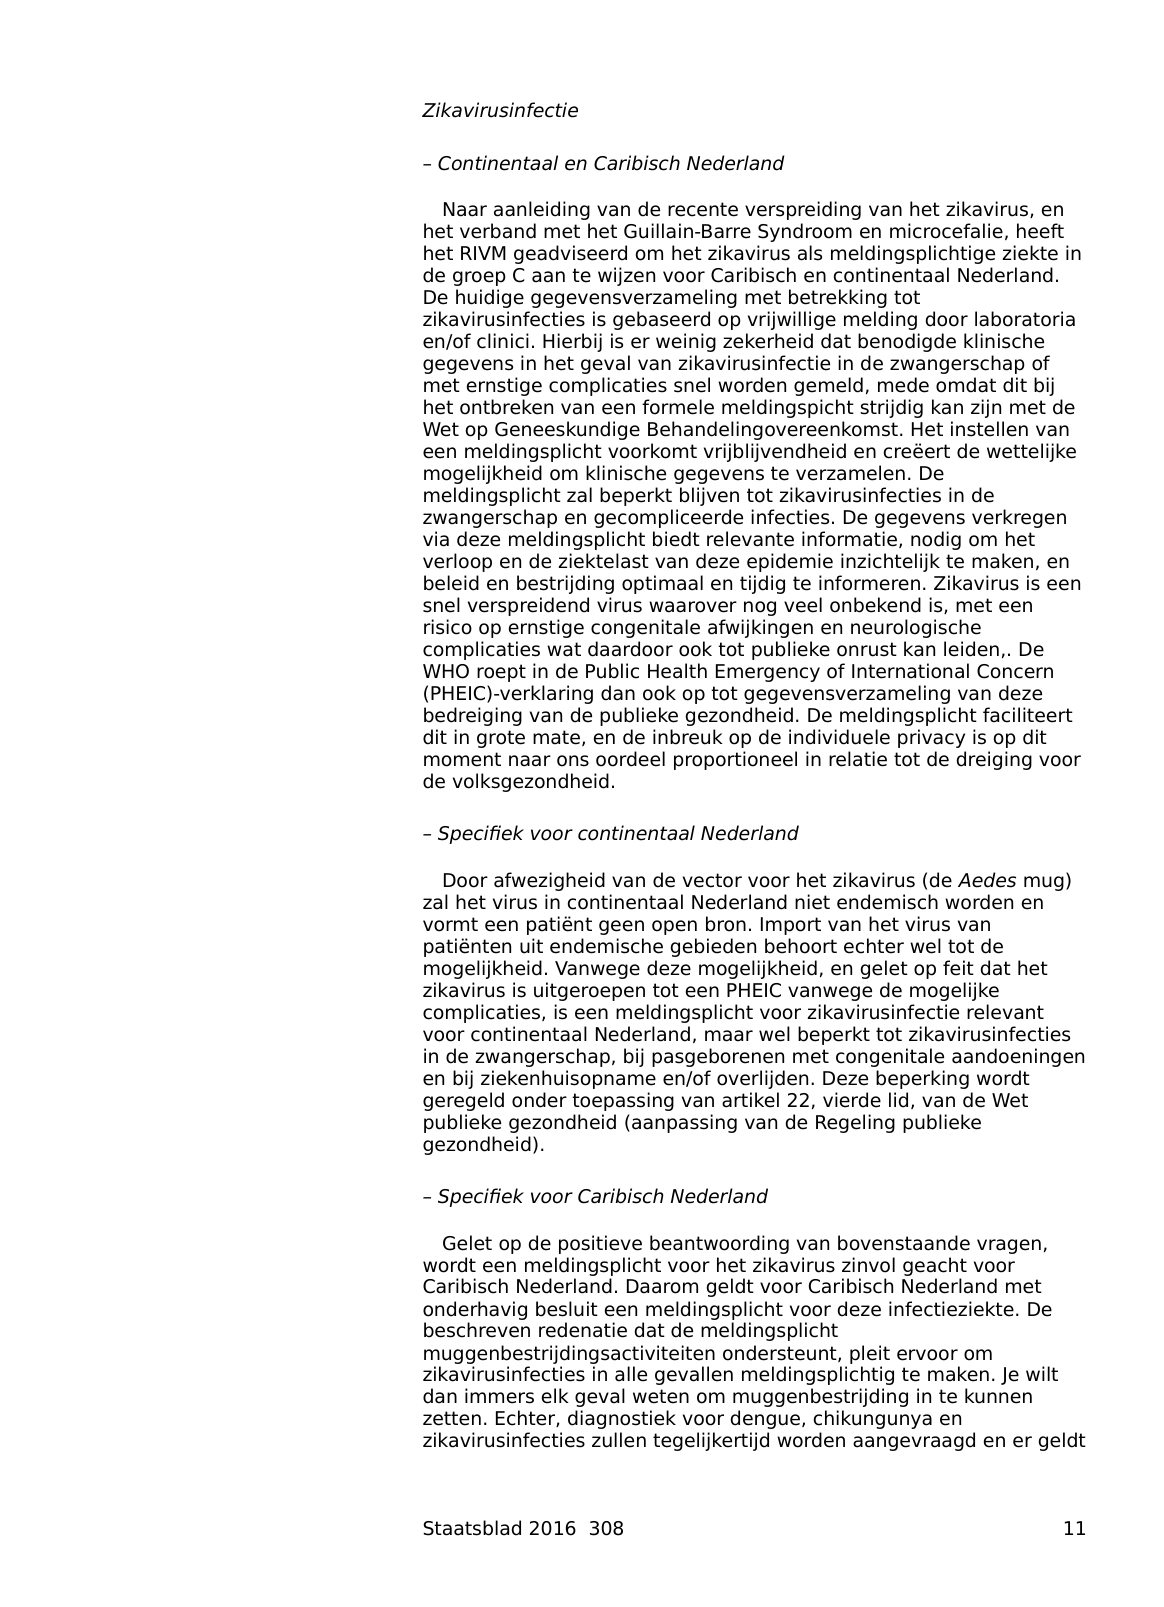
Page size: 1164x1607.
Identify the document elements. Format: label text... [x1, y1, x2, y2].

text Gelet op de positieve beantwoording van bovenstaande vragen, wordt een meldingsplicht voor het zikavirus zinvol geacht voor Caribisch Nederland. Daarom geldt voor Caribisch Nederland met onderhavig besluit een meldingsplicht voor deze infectieziekte. De beschreven redenatie dat de meldingsplicht muggenbestrijdingsactiviteiten ondersteunt, pleit ervoor om zikavirusinfecties in alle gevallen meldingsplichtig te maken. Je wilt dan immers elk geval weten om muggenbestrijding in te kunnen zetten. Echter, diagnostiek voor dengue, chikungunya en zikavirusinfecties zullen tegelijkertijd worden aangevraagd en er geldt [422, 1232, 1087, 1452]
text Door afwezigheid van de vector voor het zikavirus (de Aedes mug) zal het virus in continentaal Nederland niet endemisch worden en vormt een patiënt geen open bron. Import van het virus van patiënten uit endemische gebieden behoort echter wel tot de mogelijkheid. Vanwege deze mogelijkheid, en gelet op feit dat het zikavirus is uitgeroepen tot een PHEIC vanwege de mogelijke complicaties, is een meldingsplicht voor zikavirusinfectie relevant voor continentaal Nederland, maar wel beperkt tot zikavirusinfecties in de zwangerschap, bij pasgeborenen met congenitale aandoeningen en bij ziekenhuisopname en/of overlijden. Deze beperking wordt geregeld onder toepassing van artikel 22, vierde lid, van de Wet publieke gezondheid (aanpassing van de Regeling publieke gezondheid). [422, 870, 1087, 1156]
subtitle – Specifiek voor continentaal Nederland [422, 823, 1087, 845]
text Naar aanleiding van de recente verspreiding van het zikavirus, en het verband met het Guillain-Barre Syndroom en microcefalie, heeft het RIVM geadviseerd om het zikavirus als meldingsplichtige ziekte in de groep C aan te wijzen voor Caribisch en continentaal Nederland. De huidige gegevensverzameling met betrekking tot zikavirusinfecties is gebaseerd op vrijwillige melding door laboratoria en/of clinici. Hierbij is er weinig zekerheid dat benodigde klinische gegevens in het geval van zikavirusinfectie in de zwangerschap of met ernstige complicaties snel worden gemeld, mede omdat dit bij het ontbreken van een formele meldingspicht strijdig kan zijn met de Wet op Geneeskundige Behandelingovereenkomst. Het instellen van een meldingsplicht voorkomt vrijblijvendheid en creëert de wettelijke mogelijkheid om klinische gegevens te verzamelen. De meldingsplicht zal beperkt blijven tot zikavirusinfecties in de zwangerschap en gecompliceerde infecties. De gegevens verkregen via deze meldingsplicht biedt relevante informatie, nodig om het verloop en de ziektelast van deze epidemie inzichtelijk te maken, en beleid en bestrijding optimaal en tijdig te informeren. Zikavirus is een snel verspreidend virus waarover nog veel onbekend is, met een risico op ernstige congenitale afwijkingen en neurologische complicaties wat daardoor ook tot publieke onrust kan leiden,. De WHO roept in de Public Health Emergency of International Concern (PHEIC)-verklaring dan ook op tot gegevensverzameling van deze bedreiging van de publieke gezondheid. De meldingsplicht faciliteert dit in grote mate, en de inbreuk op de individuele privacy is op dit moment naar ons oordeel proportioneel in relatie tot de dreiging voor de volksgezondheid. [422, 199, 1087, 793]
subtitle Zikavirusinfectie [422, 100, 1087, 122]
subtitle – Specifiek voor Caribisch Nederland [422, 1186, 1087, 1207]
subtitle – Continentaal en Caribisch Nederland [422, 152, 1087, 174]
